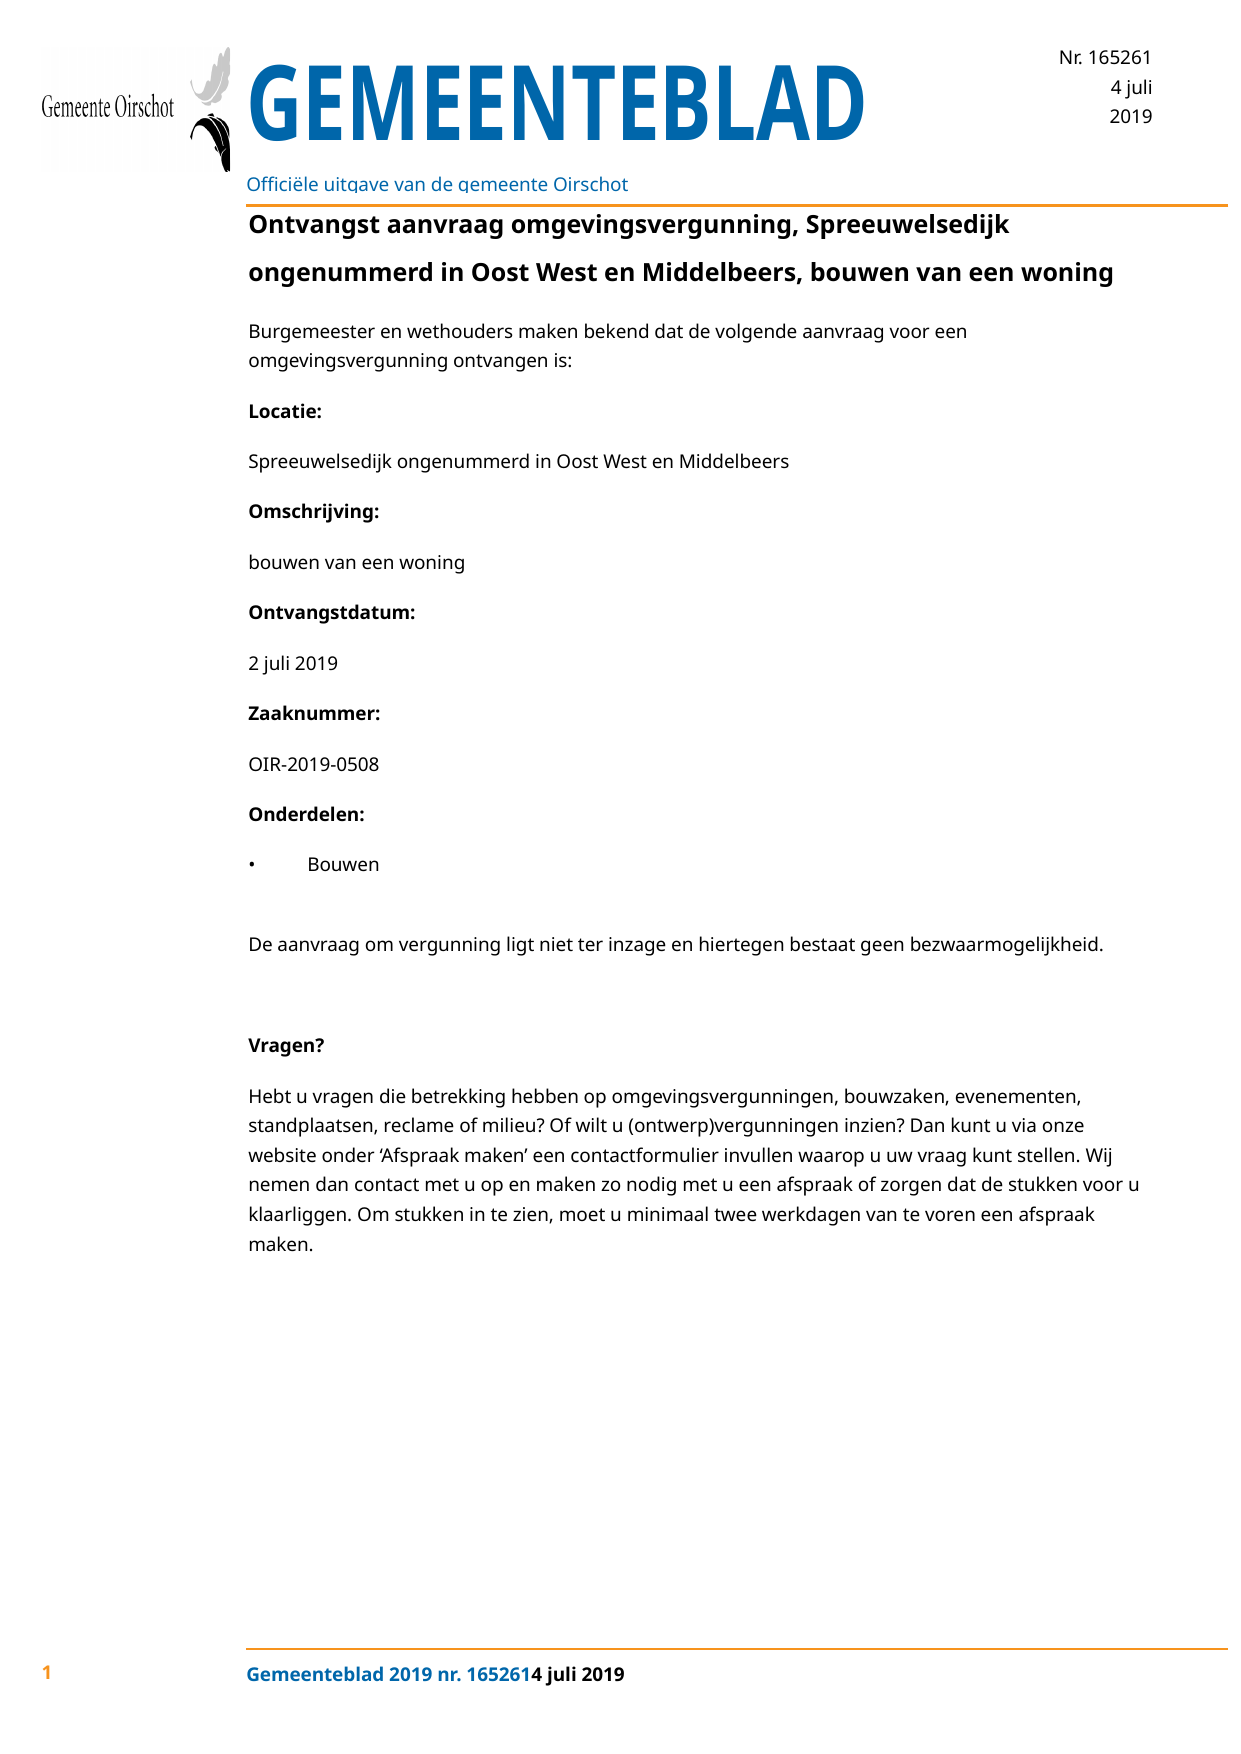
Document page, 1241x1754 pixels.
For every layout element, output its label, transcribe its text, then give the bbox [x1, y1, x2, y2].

text De aanvraag om vergunning ligt niet ter inzage en hiertegen bestaat geen bezwaarmogelijkheid. [248, 932, 1152, 957]
text Omschrijving: [248, 499, 1152, 524]
text Locatie: [248, 398, 1152, 424]
text OIR-2019-0508 [248, 751, 1152, 777]
text bouwen van een woning [248, 549, 1152, 575]
text Hebt u vragen die betrekking hebben op omgevingsvergunningen, bouwzaken, evenementen, standplaatsen, reclame of milieu? Of wilt u (ontwerp)vergunningen inzien? Dan kunt u via onze website onder ‘Afspraak maken’ een contactformulier invullen waarop u uw vraag kunt stellen. Wij nemen dan contact met u op en maken zo nodig met u een afspraak of zorgen dat de stukken voor u klaarliggen. Om stukken in te zien, moet u minimaal twee werkdagen van te voren een afspraak maken. [248, 1083, 1152, 1257]
picture [41, 47, 231, 172]
text Ontvangstdatum: [248, 599, 1152, 625]
text Vragen? [248, 1032, 1152, 1058]
text Onderdelen: [248, 801, 1152, 827]
text 2 juli 2019 [248, 650, 1152, 676]
text Spreeuwelsedijk ongenummerd in Oost West en Middelbeers [248, 448, 1152, 474]
text Ontvangst aanvraag omgevingsvergunning, Spreeuwelsedijk ongenummerd in Oost West en Middelbeers, bouwen van een woning [248, 207, 1152, 288]
list Bouwen [248, 852, 1152, 877]
text Zaaknummer: [248, 700, 1152, 726]
text Burgemeester en wethouders maken bekend dat de volgende aanvraag voor een omgevingsvergunning ontvangen is: [248, 318, 1152, 373]
